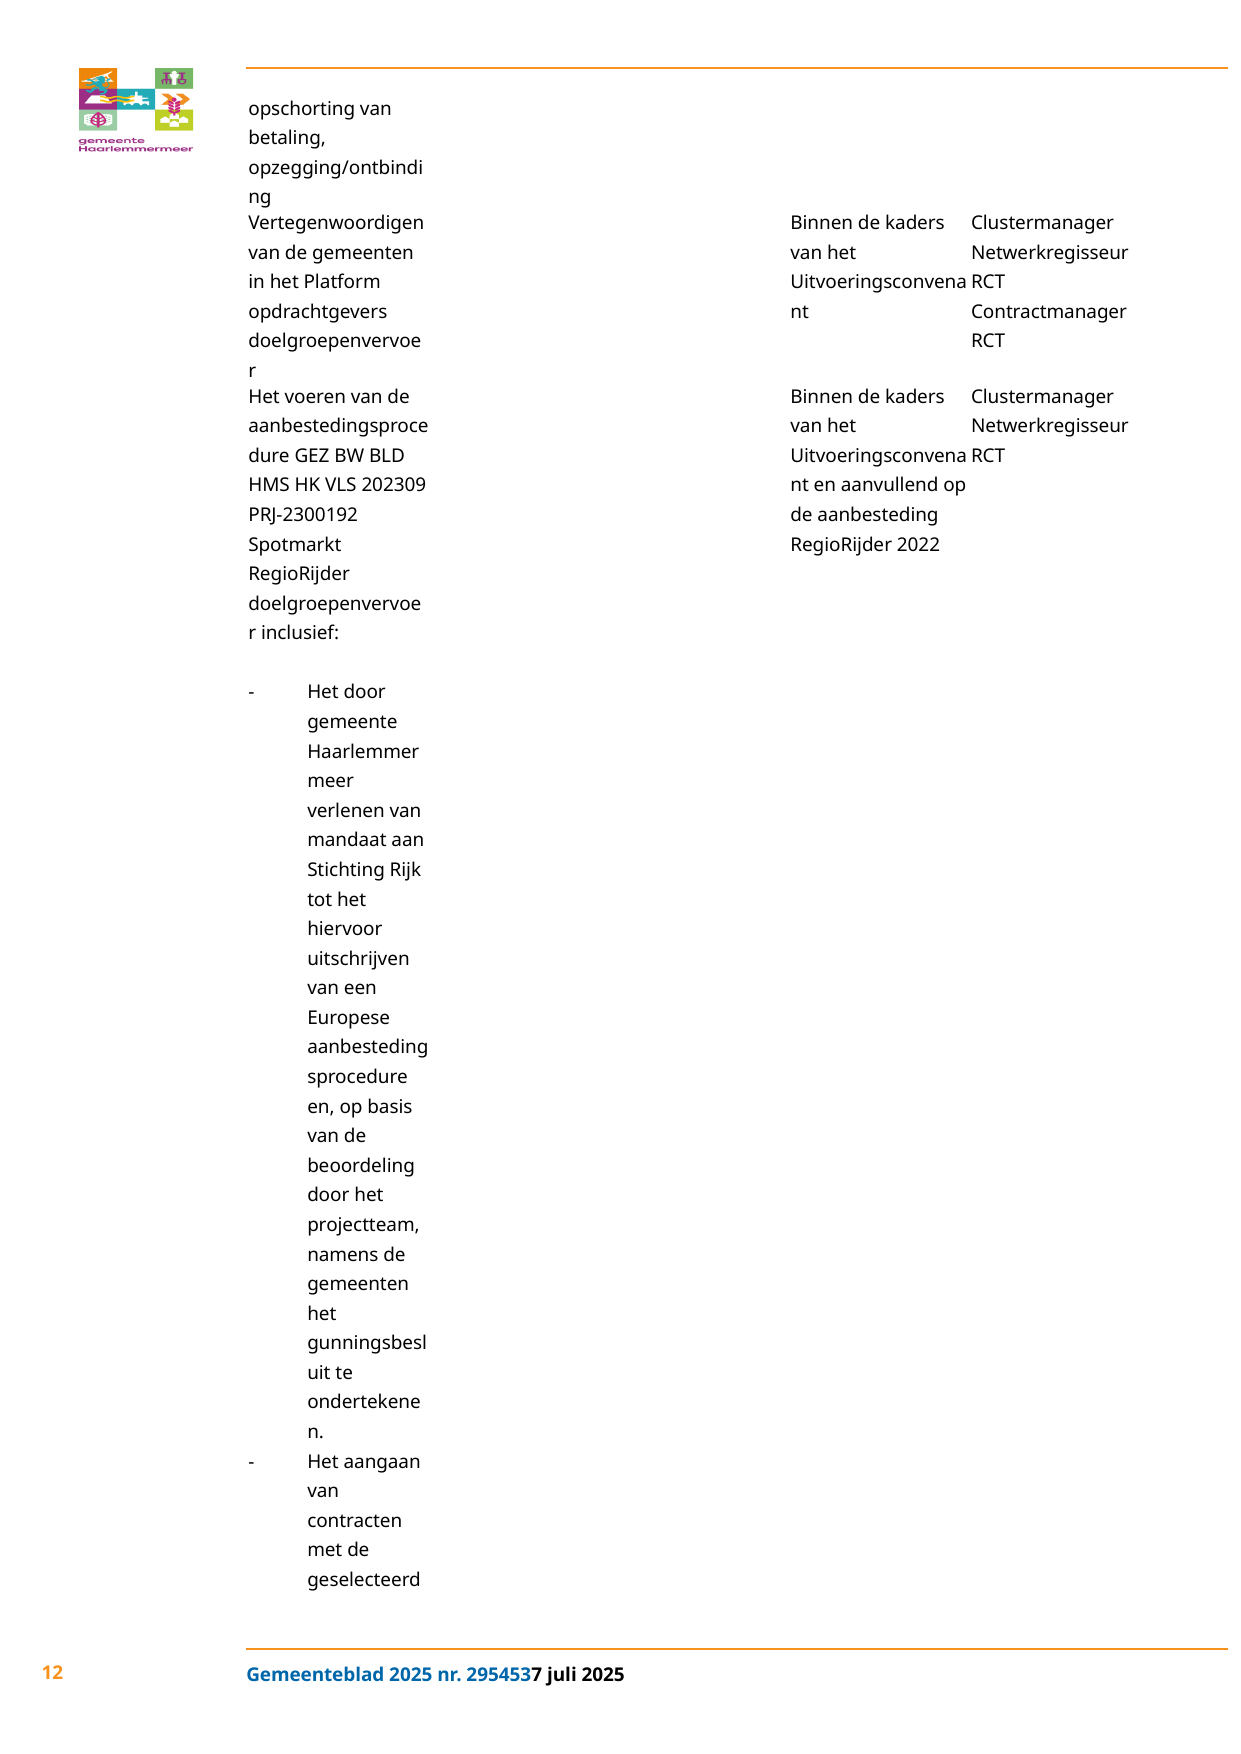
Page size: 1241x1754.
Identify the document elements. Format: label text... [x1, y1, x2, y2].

table_cell [609, 383, 790, 1592]
table_cell Het voeren van de aanbestedingsprocedure GEZ BW BLD HMS HK VLS 202309 PRJ-2300192 Spotmarkt RegioRijder doelgroepenvervoer inclusief: Het door gemeente Haarlemmermeer verlenen van mandaat aan Stichting Rijk tot het hiervoor uitschrijven van een Europese aanbestedingsprocedure en, op basis van de beoordeling door het projectteam, namens de gemeenten het gunningsbesluit te ondertekenen. Het aangaan van contracten met de geselecteerd [248, 383, 429, 1592]
table_cell Clustermanager Netwerkregisseur RCT [971, 383, 1152, 1592]
table_cell Clustermanager Netwerkregisseur RCT Contractmanager RCT [971, 209, 1152, 383]
table_cell opschorting van betaling, opzegging/ontbinding [248, 95, 429, 209]
table_cell [429, 209, 609, 383]
table_cell [429, 95, 609, 209]
table_cell [790, 95, 971, 209]
table_cell [429, 383, 609, 1592]
table_cell Vertegenwoordigen van de gemeenten in het Platform opdrachtgevers doelgroepenvervoer [248, 209, 429, 383]
picture [41, 47, 231, 172]
table_cell [609, 95, 790, 209]
table_cell Binnen de kaders van het Uitvoeringsconvenant en aanvullend op de aanbesteding RegioRijder 2022 [790, 383, 971, 1592]
table_cell [971, 95, 1152, 209]
table_cell Binnen de kaders van het Uitvoeringsconvenant [790, 209, 971, 383]
table_cell [609, 209, 790, 383]
